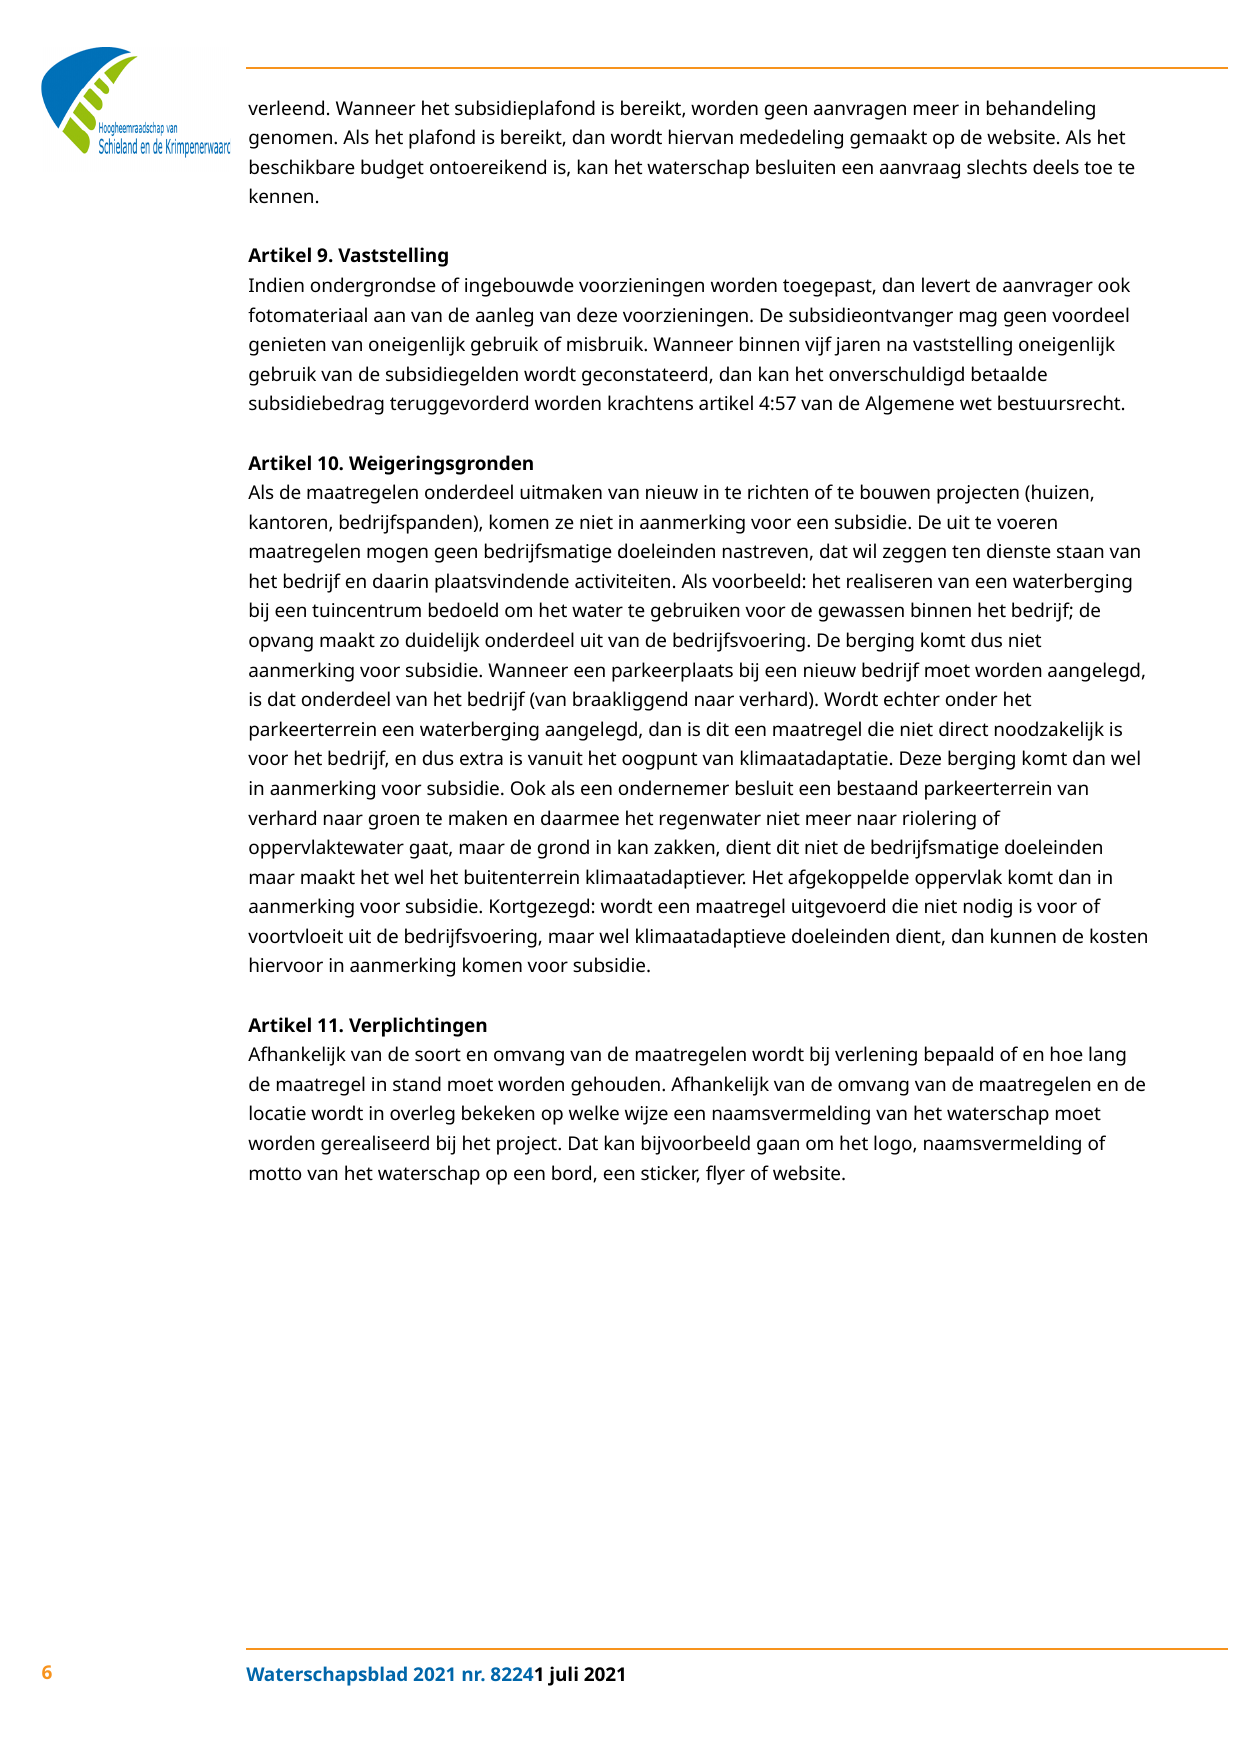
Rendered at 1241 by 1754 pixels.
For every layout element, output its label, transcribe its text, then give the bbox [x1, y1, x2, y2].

text Artikel 11. Verplichtingen [248, 1012, 1152, 1038]
text Artikel 9. Vaststelling [248, 243, 1152, 268]
text verleend. Wanneer het subsidieplafond is bereikt, worden geen aanvragen meer in behandeling genomen. Als het plafond is bereikt, dan wordt hiervan mededeling gemaakt op de website. Als het beschikbare budget ontoereikend is, kan het waterschap besluiten een aanvraag slechts deels toe te kennen. [248, 95, 1152, 209]
picture [41, 47, 231, 172]
text Artikel 10. Weigeringsgronden [248, 450, 1152, 476]
text Afhankelijk van de soort en omvang van de maatregelen wordt bij verlening bepaald of en hoe lang de maatregel in stand moet worden gehouden. Afhankelijk van de omvang van de maatregelen en de locatie wordt in overleg bekeken op welke wijze een naamsvermelding van het waterschap moet worden gerealiseerd bij het project. Dat kan bijvoorbeeld gaan om het logo, naamsvermelding of motto van het waterschap op een bord, een sticker, flyer of website. [248, 1041, 1152, 1186]
text Indien ondergrondse of ingebouwde voorzieningen worden toegepast, dan levert de aanvrager ook fotomateriaal aan van de aanleg van deze voorzieningen. De subsidieontvanger mag geen voordeel genieten van oneigenlijk gebruik of misbruik. Wanneer binnen vijf jaren na vaststelling oneigenlijk gebruik van de subsidiegelden wordt geconstateerd, dan kan het onverschuldigd betaalde subsidiebedrag teruggevorderd worden krachtens artikel 4:57 van de Algemene wet bestuursrecht. [248, 272, 1152, 416]
text Als de maatregelen onderdeel uitmaken van nieuw in te richten of te bouwen projecten (huizen, kantoren, bedrijfspanden), komen ze niet in aanmerking voor een subsidie. De uit te voeren maatregelen mogen geen bedrijfsmatige doeleinden nastreven, dat wil zeggen ten dienste staan van het bedrijf en daarin plaatsvindende activiteiten. Als voorbeeld: het realiseren van een waterberging bij een tuincentrum bedoeld om het water te gebruiken voor de gewassen binnen het bedrijf; de opvang maakt zo duidelijk onderdeel uit van de bedrijfsvoering. De berging komt dus niet aanmerking voor subsidie. Wanneer een parkeerplaats bij een nieuw bedrijf moet worden aangelegd, is dat onderdeel van het bedrijf (van braakliggend naar verhard). Wordt echter onder het parkeerterrein een waterberging aangelegd, dan is dit een maatregel die niet direct noodzakelijk is voor het bedrijf, en dus extra is vanuit het oogpunt van klimaatadaptatie. Deze berging komt dan wel in aanmerking voor subsidie. Ook als een ondernemer besluit een bestaand parkeerterrein van verhard naar groen te maken en daarmee het regenwater niet meer naar riolering of oppervlaktewater gaat, maar de grond in kan zakken, dient dit niet de bedrijfsmatige doeleinden maar maakt het wel het buitenterrein klimaatadaptiever. Het afgekoppelde oppervlak komt dan in aanmerking voor subsidie. Kortgezegd: wordt een maatregel uitgevoerd die niet nodig is voor of voortvloeit uit de bedrijfsvoering, maar wel klimaatadaptieve doeleinden dient, dan kunnen de kosten hiervoor in aanmerking komen voor subsidie. [248, 479, 1152, 978]
